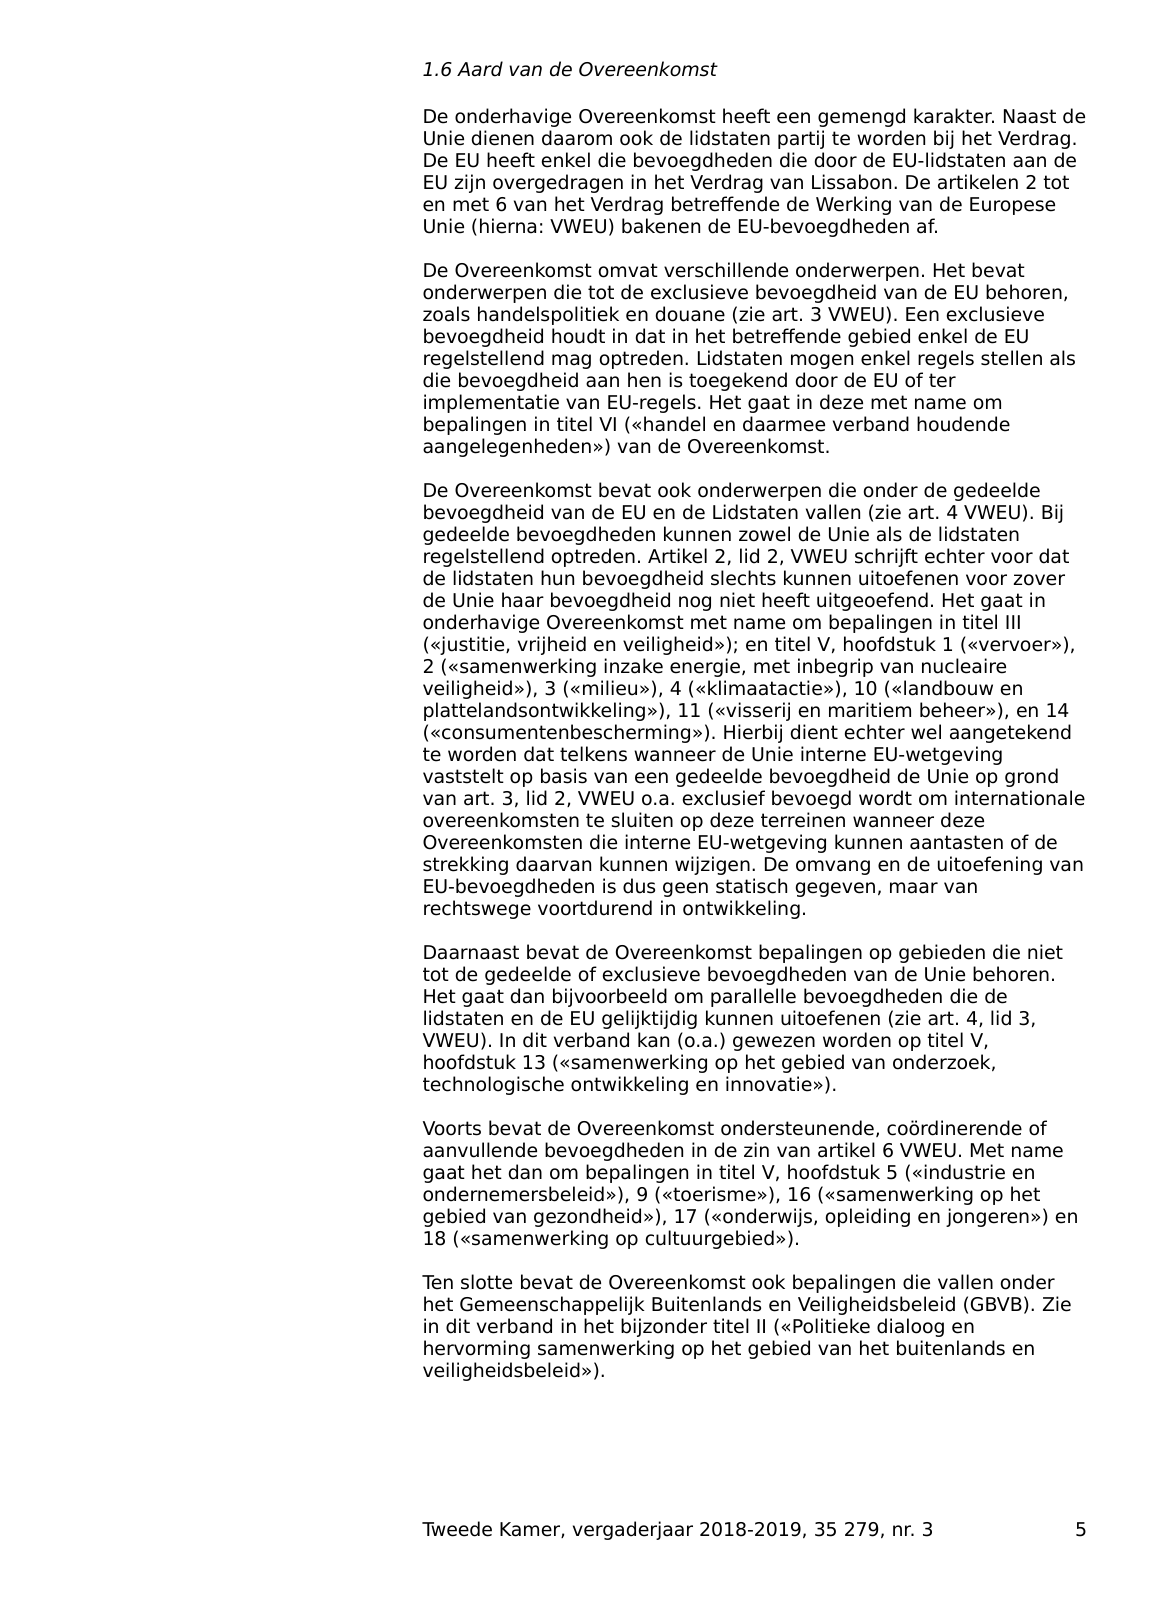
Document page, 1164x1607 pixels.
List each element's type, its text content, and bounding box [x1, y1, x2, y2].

text Daarnaast bevat de Overeenkomst bepalingen op gebieden die niet tot de gedeelde of exclusieve bevoegdheden van de Unie behoren. Het gaat dan bijvoorbeeld om parallelle bevoegdheden die de lidstaten en de EU gelijktijdig kunnen uitoefenen (zie art. 4, lid 3, VWEU). In dit verband kan (o.a.) gewezen worden op titel V, hoofdstuk 13 («samenwerking op het gebied van onderzoek, technologische ontwikkeling en innovatie»). [422, 942, 1087, 1096]
text De onderhavige Overeenkomst heeft een gemengd karakter. Naast de Unie dienen daarom ook de lidstaten partij te worden bij het Verdrag. De EU heeft enkel die bevoegdheden die door de EU-lidstaten aan de EU zijn overgedragen in het Verdrag van Lissabon. De artikelen 2 tot en met 6 van het Verdrag betreffende de Werking van de Europese Unie (hierna: VWEU) bakenen de EU-bevoegdheden af. [422, 106, 1087, 238]
text Voorts bevat de Overeenkomst ondersteunende, coördinerende of aanvullende bevoegdheden in de zin van artikel 6 VWEU. Met name gaat het dan om bepalingen in titel V, hoofdstuk 5 («industrie en ondernemersbeleid»), 9 («toerisme»), 16 («samenwerking op het gebied van gezondheid»), 17 («onderwijs, opleiding en jongeren») en 18 («samenwerking op cultuurgebied»). [422, 1118, 1087, 1250]
text De Overeenkomst omvat verschillende onderwerpen. Het bevat onderwerpen die tot de exclusieve bevoegdheid van de EU behoren, zoals handelspolitiek en douane (zie art. 3 VWEU). Een exclusieve bevoegdheid houdt in dat in het betreffende gebied enkel de EU regelstellend mag optreden. Lidstaten mogen enkel regels stellen als die bevoegdheid aan hen is toegekend door de EU of ter implementatie van EU-regels. Het gaat in deze met name om bepalingen in titel VI («handel en daarmee verband houdende aangelegenheden») van de Overeenkomst. [422, 260, 1087, 458]
text Ten slotte bevat de Overeenkomst ook bepalingen die vallen onder het Gemeenschappelijk Buitenlands en Veiligheidsbeleid (GBVB). Zie in dit verband in het bijzonder titel II («Politieke dialoog en hervorming samenwerking op het gebied van het buitenlands en veiligheidsbeleid»). [422, 1272, 1087, 1382]
subtitle 1.6 Aard van de Overeenkomst [422, 59, 1087, 81]
text De Overeenkomst bevat ook onderwerpen die onder de gedeelde bevoegdheid van de EU en de Lidstaten vallen (zie art. 4 VWEU). Bij gedeelde bevoegdheden kunnen zowel de Unie als de lidstaten regelstellend optreden. Artikel 2, lid 2, VWEU schrijft echter voor dat de lidstaten hun bevoegdheid slechts kunnen uitoefenen voor zover de Unie haar bevoegdheid nog niet heeft uitgeoefend. Het gaat in onderhavige Overeenkomst met name om bepalingen in titel III («justitie, vrijheid en veiligheid»); en titel V, hoofdstuk 1 («vervoer»), 2 («samenwerking inzake energie, met inbegrip van nucleaire veiligheid»), 3 («milieu»), 4 («klimaatactie»), 10 («landbouw en plattelandsontwikkeling»), 11 («visserij en maritiem beheer»), en 14 («consumentenbescherming»). Hierbij dient echter wel aangetekend te worden dat telkens wanneer de Unie interne EU-wetgeving vaststelt op basis van een gedeelde bevoegdheid de Unie op grond van art. 3, lid 2, VWEU o.a. exclusief bevoegd wordt om internationale overeenkomsten te sluiten op deze terreinen wanneer deze Overeenkomsten die interne EU-wetgeving kunnen aantasten of de strekking daarvan kunnen wijzigen. De omvang en de uitoefening van EU-bevoegdheden is dus geen statisch gegeven, maar van rechtswege voortdurend in ontwikkeling. [422, 480, 1087, 920]
